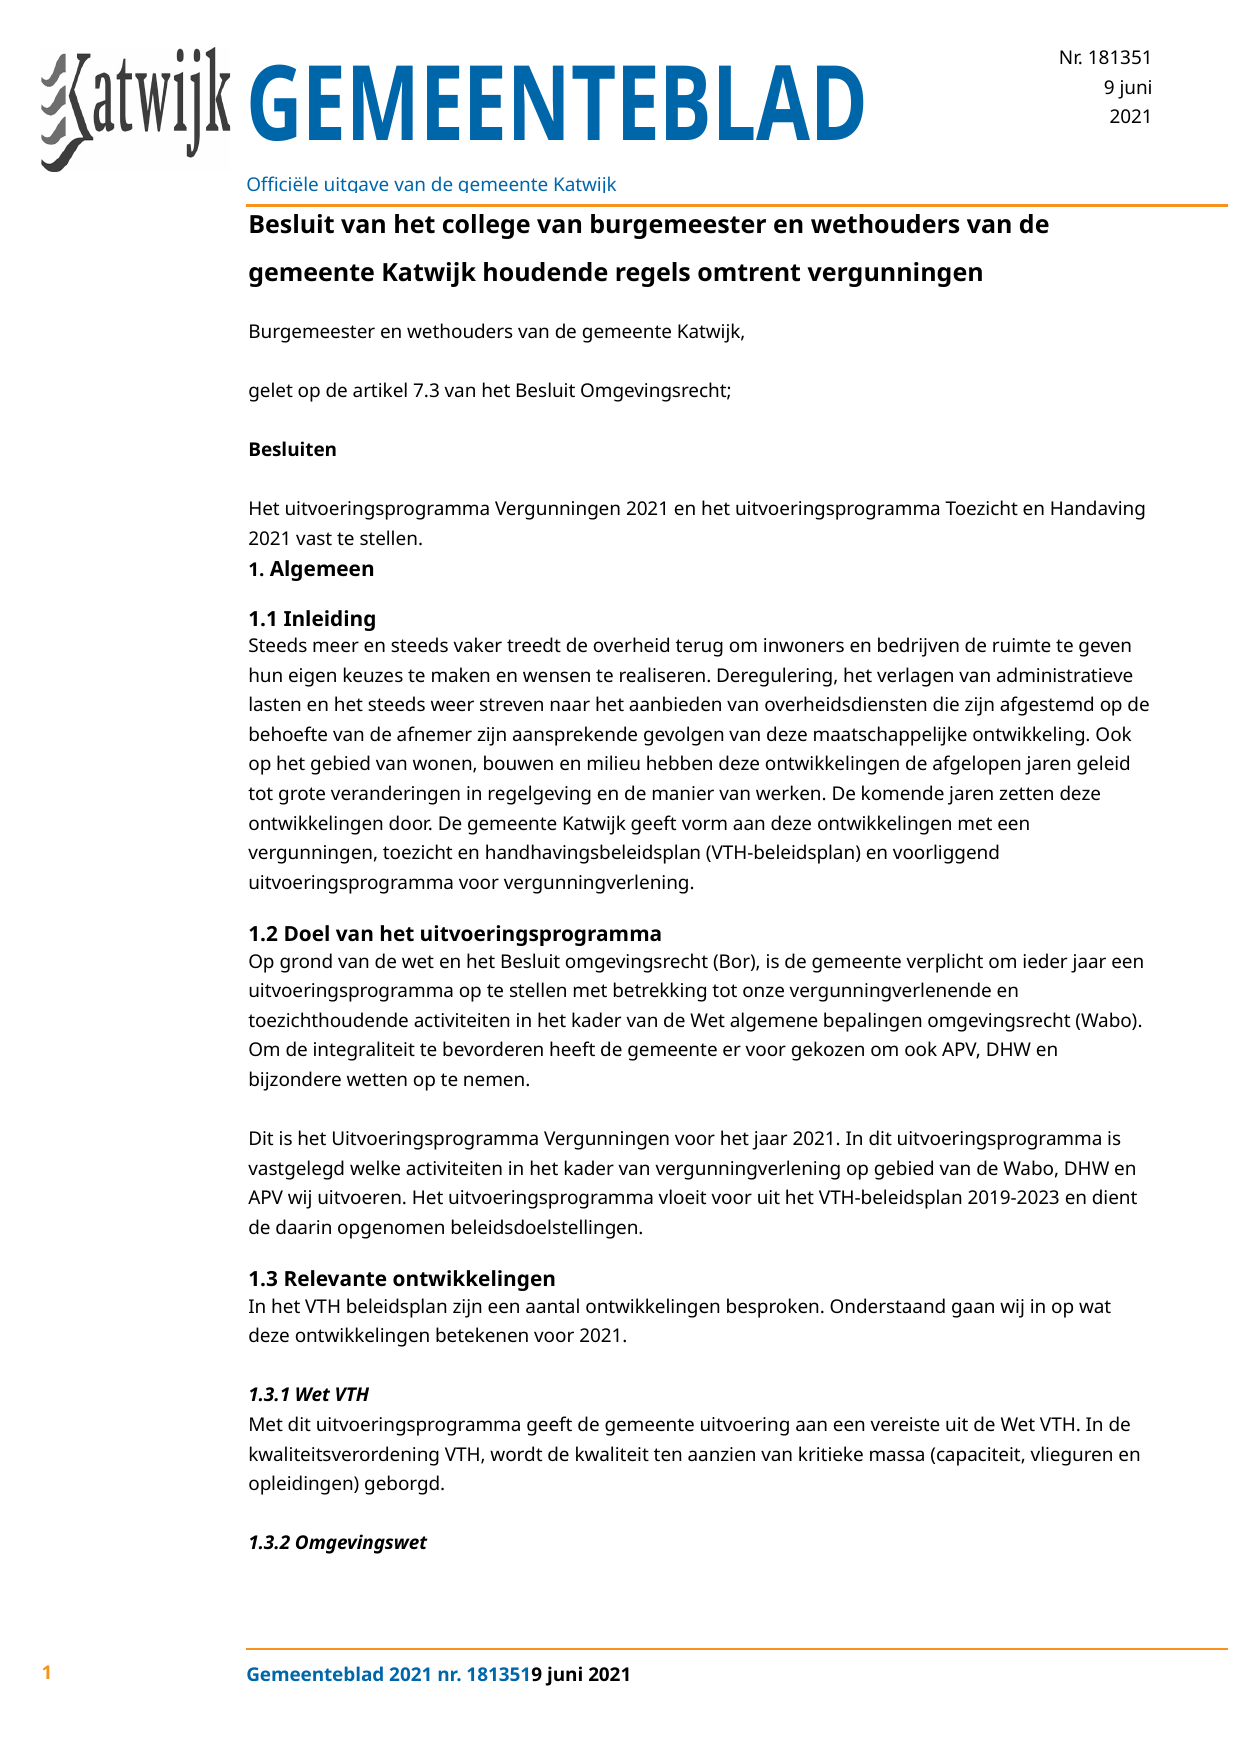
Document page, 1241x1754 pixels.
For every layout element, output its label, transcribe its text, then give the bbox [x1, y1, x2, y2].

picture [41, 47, 231, 172]
text Met dit uitvoeringsprogramma geeft de gemeente uitvoering aan een vereiste uit de Wet VTH. In de kwaliteitsverordening VTH, wordt de kwaliteit ten aanzien van kritieke massa (capaciteit, vlieguren en opleidingen) geborgd. [248, 1411, 1152, 1496]
text 1.1 Inleiding [248, 604, 1152, 632]
text Dit is het Uitvoeringsprogramma Vergunningen voor het jaar 2021. In dit uitvoeringsprogramma is vastgelegd welke activiteiten in het kader van vergunningverlening op gebied van de Wabo, DHW en APV wij uitvoeren. Het uitvoeringsprogramma vloeit voor uit het VTH-beleidsplan 2019-2023 en dient de daarin opgenomen beleidsdoelstellingen. [248, 1125, 1152, 1240]
text Burgemeester en wethouders van de gemeente Katwijk, [248, 318, 1152, 344]
text Op grond van de wet en het Besluit omgevingsrecht (Bor), is de gemeente verplicht om ieder jaar een uitvoeringsprogramma op te stellen met betrekking tot onze vergunningverlenende en toezichthoudende activiteiten in het kader van de Wet algemene bepalingen omgevingsrecht (Wabo). Om de integraliteit te bevorderen heeft de gemeente er voor gekozen om ook APV, DHW en bijzondere wetten op te nemen. [248, 948, 1152, 1092]
text In het VTH beleidsplan zijn een aantal ontwikkelingen besproken. Onderstaand gaan wij in op wat deze ontwikkelingen betekenen voor 2021. [248, 1293, 1152, 1348]
text Het uitvoeringsprogramma Vergunningen 2021 en het uitvoeringsprogramma Toezicht en Handaving 2021 vast te stellen. [248, 495, 1152, 551]
text 1.2 Doel van het uitvoeringsprogramma [248, 919, 1152, 948]
text Besluit van het college van burgemeester en wethouders van de gemeente Katwijk houdende regels omtrent vergunningen [248, 207, 1152, 288]
text 1. Algemeen [248, 554, 1152, 583]
text 1.3 Relevante ontwikkelingen [248, 1264, 1152, 1293]
text Steeds meer en steeds vaker treedt de overheid terug om inwoners en bedrijven de ruimte te geven hun eigen keuzes te maken en wensen te realiseren. Deregulering, het verlagen van administratieve lasten en het steeds weer streven naar het aanbieden van overheidsdiensten die zijn afgestemd op de behoefte van de afnemer zijn aansprekende gevolgen van deze maatschappelijke ontwikkeling. Ook op het gebied van wonen, bouwen en milieu hebben deze ontwikkelingen de afgelopen jaren geleid tot grote veranderingen in regelgeving en de manier van werken. De komende jaren zetten deze ontwikkelingen door. De gemeente Katwijk geeft vorm aan deze ontwikkelingen met een vergunningen, toezicht en handhavingsbeleidsplan (VTH-beleidsplan) en voorliggend uitvoeringsprogramma voor vergunningverlening. [248, 632, 1152, 895]
text 1.3.2 Omgevingswet [248, 1529, 1152, 1555]
text gelet op de artikel 7.3 van het Besluit Omgevingsrecht; [248, 377, 1152, 403]
text Besluiten [248, 436, 1152, 462]
text 1.3.1 Wet VTH [248, 1382, 1152, 1407]
